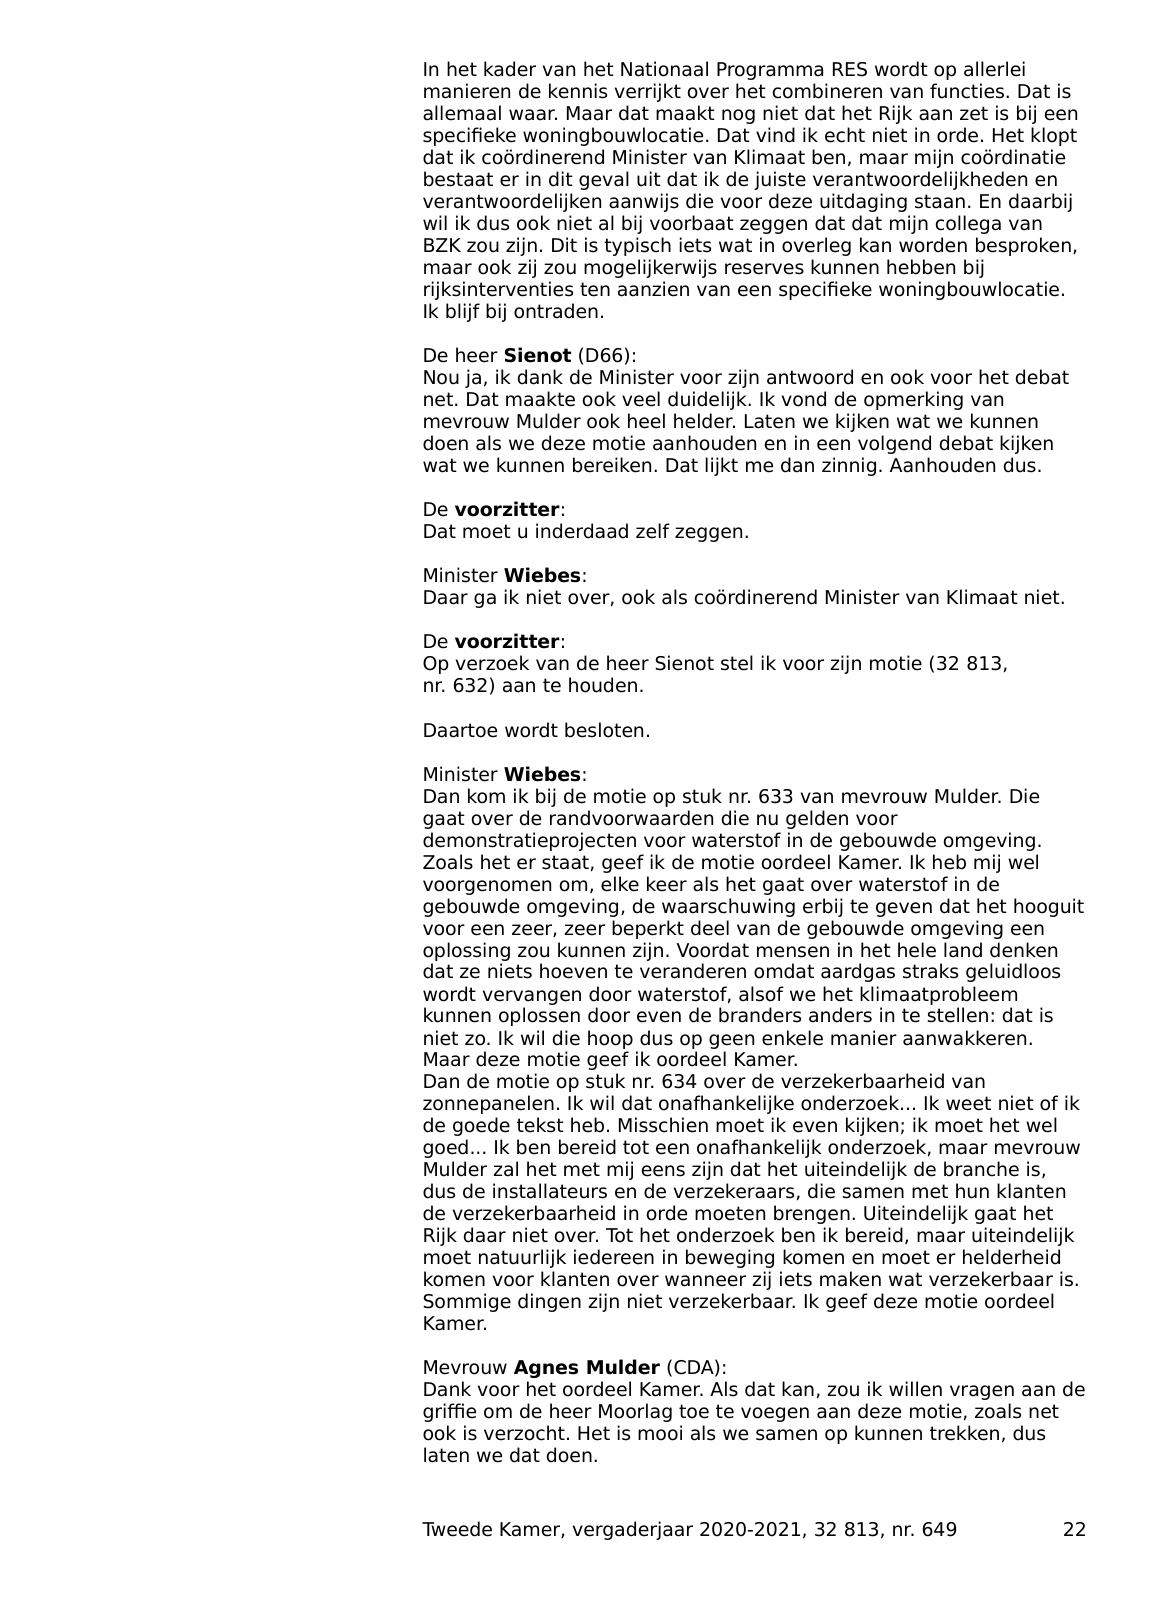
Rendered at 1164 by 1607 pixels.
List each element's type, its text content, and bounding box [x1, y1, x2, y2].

text Nou ja, ik dank de Minister voor zijn antwoord en ook voor het debat net. Dat maakte ook veel duidelijk. Ik vond de opmerking van mevrouw Mulder ook heel helder. Laten we kijken wat we kunnen doen als we deze motie aanhouden en in een volgend debat kijken wat we kunnen bereiken. Dat lijkt me dan zinnig. Aanhouden dus. [422, 367, 1087, 477]
text De voorzitter: [422, 631, 1087, 653]
text Dan de motie op stuk nr. 634 over de verzekerbaarheid van zonnepanelen. Ik wil dat onafhankelijke onderzoek... Ik weet niet of ik de goede tekst heb. Misschien moet ik even kijken; ik moet het wel goed... Ik ben bereid tot een onafhankelijk onderzoek, maar mevrouw Mulder zal het met mij eens zijn dat het uiteindelijk de branche is, dus de installateurs en de verzekeraars, die samen met hun klanten de verzekerbaarheid in orde moeten brengen. Uiteindelijk gaat het Rijk daar niet over. Tot het onderzoek ben ik bereid, maar uiteindelijk moet natuurlijk iedereen in beweging komen en moet er helderheid komen voor klanten over wanneer zij iets maken wat verzekerbaar is. Sommige dingen zijn niet verzekerbaar. Ik geef deze motie oordeel Kamer. [422, 1071, 1087, 1335]
text In het kader van het Nationaal Programma RES wordt op allerlei manieren de kennis verrijkt over het combineren van functies. Dat is allemaal waar. Maar dat maakt nog niet dat het Rijk aan zet is bij een specifieke woningbouwlocatie. Dat vind ik echt niet in orde. Het klopt dat ik coördinerend Minister van Klimaat ben, maar mijn coördinatie bestaat er in dit geval uit dat ik de juiste verantwoordelijkheden en verantwoordelijken aanwijs die voor deze uitdaging staan. En daarbij wil ik dus ook niet al bij voorbaat zeggen dat dat mijn collega van BZK zou zijn. Dit is typisch iets wat in overleg kan worden besproken, maar ook zij zou mogelijkerwijs reserves kunnen hebben bij rijksinterventies ten aanzien van een specifieke woningbouwlocatie. Ik blijf bij ontraden. [422, 59, 1087, 323]
text De voorzitter: [422, 499, 1087, 521]
text Dan kom ik bij de motie op stuk nr. 633 van mevrouw Mulder. Die gaat over de randvoorwaarden die nu gelden voor demonstratieprojecten voor waterstof in de gebouwde omgeving. Zoals het er staat, geef ik de motie oordeel Kamer. Ik heb mij wel voorgenomen om, elke keer als het gaat over waterstof in de gebouwde omgeving, de waarschuwing erbij te geven dat het hooguit voor een zeer, zeer beperkt deel van de gebouwde omgeving een oplossing zou kunnen zijn. Voordat mensen in het hele land denken dat ze niets hoeven te veranderen omdat aardgas straks geluidloos wordt vervangen door waterstof, alsof we het klimaatprobleem kunnen oplossen door even de branders anders in te stellen: dat is niet zo. Ik wil die hoop dus op geen enkele manier aanwakkeren. Maar deze motie geef ik oordeel Kamer. [422, 786, 1087, 1071]
text Daar ga ik niet over, ook als coördinerend Minister van Klimaat niet. [422, 587, 1087, 609]
text Daartoe wordt besloten. [422, 719, 1087, 741]
text Op verzoek van de heer Sienot stel ik voor zijn motie (32 813, nr. 632) aan te houden. [422, 653, 1087, 697]
text Dat moet u inderdaad zelf zeggen. [422, 521, 1087, 543]
text Dank voor het oordeel Kamer. Als dat kan, zou ik willen vragen aan de griffie om de heer Moorlag toe te voegen aan deze motie, zoals net ook is verzocht. Het is mooi als we samen op kunnen trekken, dus laten we dat doen. [422, 1379, 1087, 1467]
text Minister Wiebes: [422, 565, 1087, 587]
text Minister Wiebes: [422, 764, 1087, 786]
text Mevrouw Agnes Mulder (CDA): [422, 1357, 1087, 1379]
text De heer Sienot (D66): [422, 345, 1087, 367]
